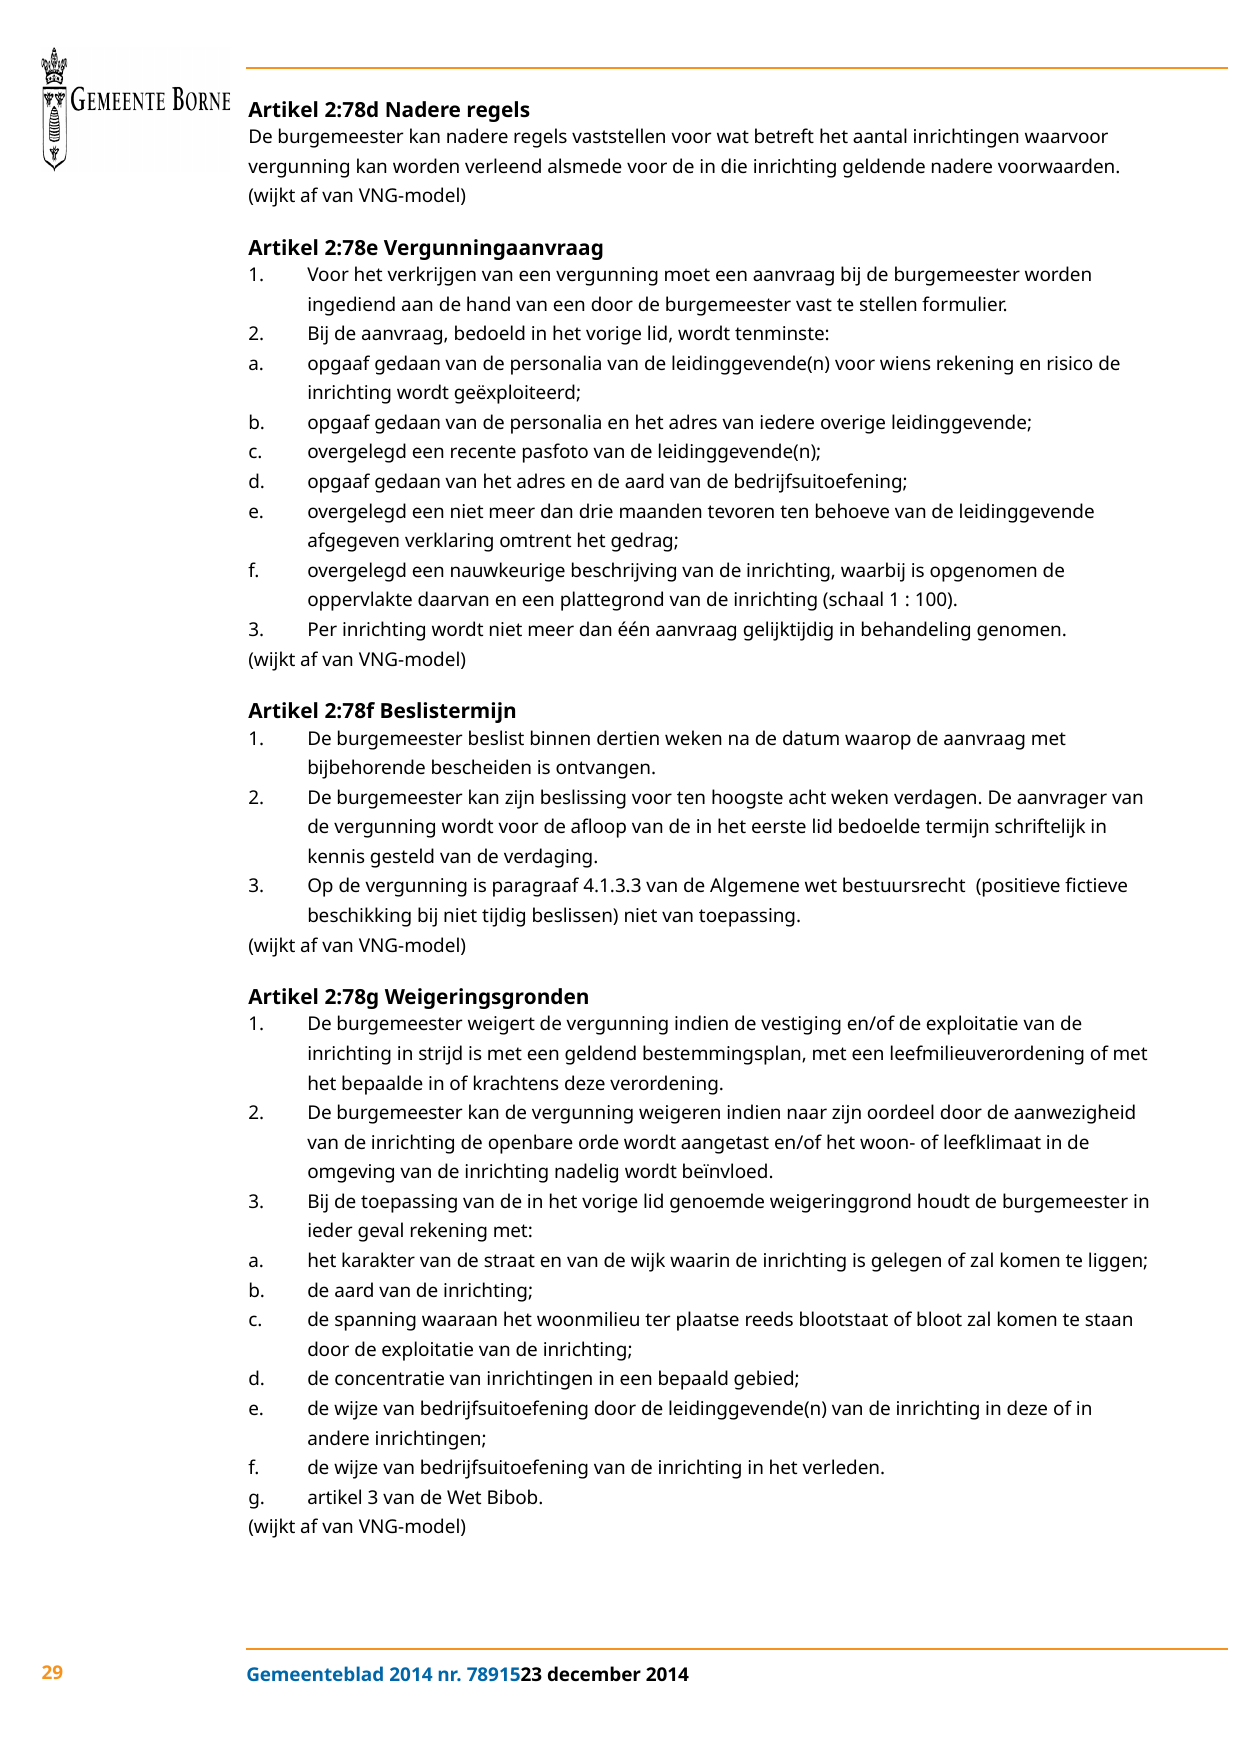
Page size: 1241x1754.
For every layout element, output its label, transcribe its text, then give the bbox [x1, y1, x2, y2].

text De burgemeester kan nadere regels vaststellen voor wat betreft het aantal inrichtingen waarvoor vergunning kan worden verleend alsmede voor de in die inrichting geldende nadere voorwaarden. [248, 123, 1152, 178]
text (wijkt af van VNG-model) [248, 646, 1152, 672]
list overgelegd een niet meer dan drie maanden tevoren ten behoeve van de leidinggevende afgegeven verklaring omtrent het gedrag; [248, 498, 1152, 553]
list de concentratie van inrichtingen in een bepaald gebied; [248, 1366, 1152, 1391]
list opgaaf gedaan van het adres en de aard van de bedrijfsuitoefening; [248, 468, 1152, 494]
list de wijze van bedrijfsuitoefening door de leidinggevende(n) van de inrichting in deze of in andere inrichtingen; [248, 1395, 1152, 1451]
list het karakter van de straat en van de wijk waarin de inrichting is gelegen of zal komen te liggen; [248, 1247, 1152, 1273]
list de spanning waaraan het woonmilieu ter plaatse reeds blootstaat of bloot zal komen te staan door de exploitatie van de inrichting; [248, 1306, 1152, 1362]
list Op de vergunning is paragraaf 4.1.3.3 van de Algemene wet bestuursrecht (positieve fictieve beschikking bij niet tijdig beslissen) niet van toepassing. [248, 873, 1152, 928]
list De burgemeester kan zijn beslissing voor ten hoogste acht weken verdagen. De aanvrager van de vergunning wordt voor de afloop van de in het eerste lid bedoelde termijn schriftelijk in kennis gesteld van de verdaging. [248, 784, 1152, 869]
list overgelegd een nauwkeurige beschrijving van de inrichting, waarbij is opgenomen de oppervlakte daarvan en een plattegrond van de inrichting (schaal 1 : 100). [248, 557, 1152, 612]
list overgelegd een recente pasfoto van de leidinggevende(n); [248, 439, 1152, 464]
list De burgemeester kan de vergunning weigeren indien naar zijn oordeel door de aanwezigheid van de inrichting de openbare orde wordt aangetast en/of het woon- of leefklimaat in de omgeving van de inrichting nadelig wordt beïnvloed. [248, 1099, 1152, 1184]
list artikel 3 van de Wet Bibob. [248, 1484, 1152, 1510]
list Bij de aanvraag, bedoeld in het vorige lid, wordt tenminste: [248, 320, 1152, 346]
text Artikel 2:78g Weigeringsgronden [248, 982, 1152, 1011]
text (wijkt af van VNG-model) [248, 932, 1152, 957]
list Voor het verkrijgen van een vergunning moet een aanvraag bij de burgemeester worden ingediend aan de hand van een door de burgemeester vast te stellen formulier. [248, 261, 1152, 317]
list De burgemeester beslist binnen dertien weken na de datum waarop de aanvraag met bijbehorende bescheiden is ontvangen. [248, 725, 1152, 780]
list de wijze van bedrijfsuitoefening van de inrichting in het verleden. [248, 1454, 1152, 1480]
text Artikel 2:78f Beslistermijn [248, 696, 1152, 725]
text Artikel 2:78d Nadere regels [248, 95, 1152, 123]
list opgaaf gedaan van de personalia van de leidinggevende(n) voor wiens rekening en risico de inrichting wordt geëxploiteerd; [248, 350, 1152, 405]
list de aard van de inrichting; [248, 1277, 1152, 1303]
list opgaaf gedaan van de personalia en het adres van iedere overige leidinggevende; [248, 409, 1152, 435]
text (wijkt af van VNG-model) [248, 1513, 1152, 1539]
list De burgemeester weigert de vergunning indien de vestiging en/of de exploitatie van de inrichting in strijd is met een geldend bestemmingsplan, met een leefmilieuverordening of met het bepaalde in of krachtens deze verordening. [248, 1011, 1152, 1096]
list Per inrichting wordt niet meer dan één aanvraag gelijktijdig in behandeling genomen. [248, 616, 1152, 642]
text (wijkt af van VNG-model) [248, 182, 1152, 208]
list Bij de toepassing van de in het vorige lid genoemde weigeringgrond houdt de burgemeester in ieder geval rekening met: [248, 1188, 1152, 1243]
text Artikel 2:78e Vergunningaanvraag [248, 233, 1152, 261]
picture [41, 47, 231, 172]
